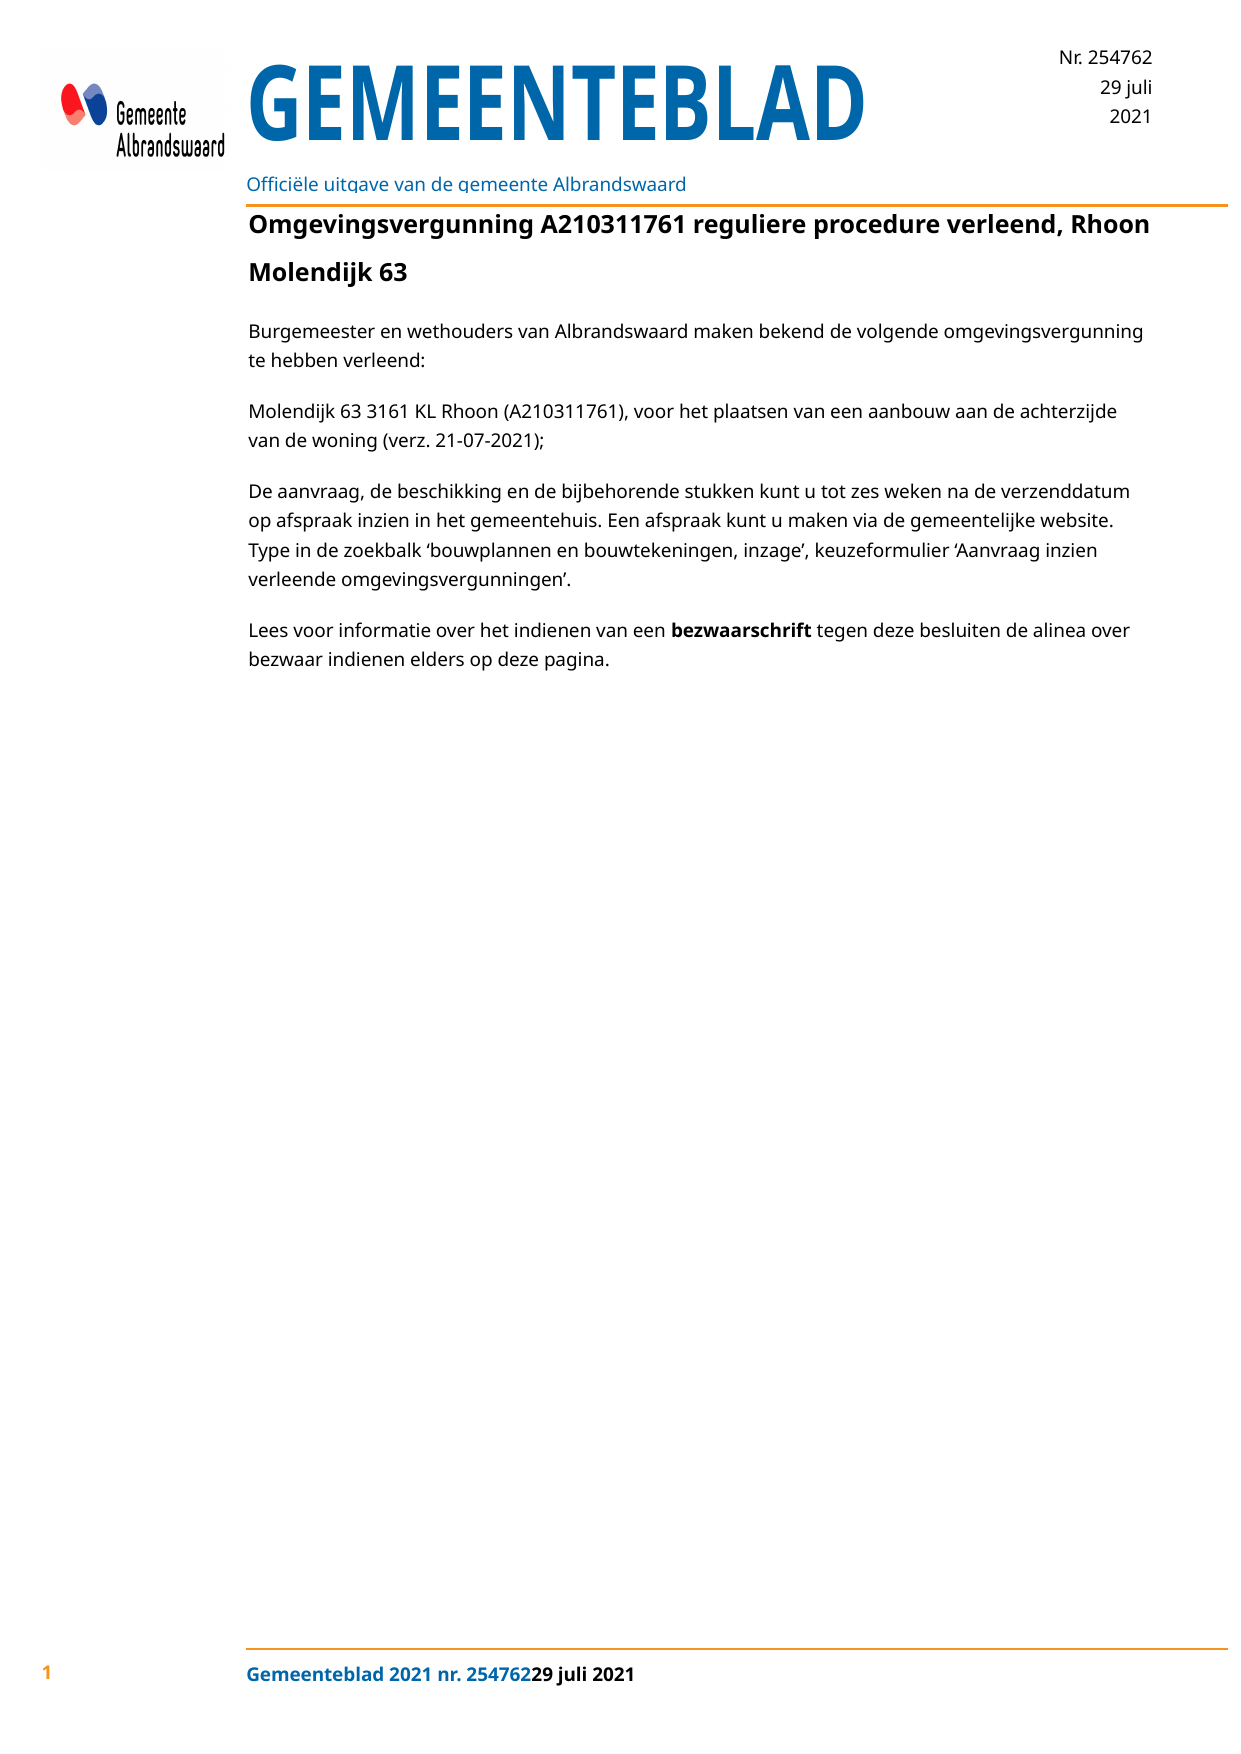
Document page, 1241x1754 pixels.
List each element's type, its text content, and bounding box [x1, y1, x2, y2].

text Burgemeester en wethouders van Albrandswaard maken bekend de volgende omgevingsvergunning te hebben verleend: [248, 318, 1152, 373]
picture [41, 47, 231, 172]
text Omgevingsvergunning A210311761 reguliere procedure verleend, Rhoon Molendijk 63 [248, 207, 1152, 288]
text De aanvraag, de beschikking en de bijbehorende stukken kunt u tot zes weken na de verzenddatum op afspraak inzien in het gemeentehuis. Een afspraak kunt u maken via de gemeentelijke website. Type in de zoekbalk ‘bouwplannen en bouwtekeningen, inzage’, keuzeformulier ‘Aanvraag inzien verleende omgevingsvergunningen’. [248, 478, 1152, 592]
text Lees voor informatie over het indienen van een bezwaarschrift tegen deze besluiten de alinea over bezwaar indienen elders op deze pagina. [248, 617, 1152, 672]
text Molendijk 63 3161 KL Rhoon (A210311761), voor het plaatsen van een aanbouw aan de achterzijde van de woning (verz. 21-07-2021); [248, 398, 1152, 453]
